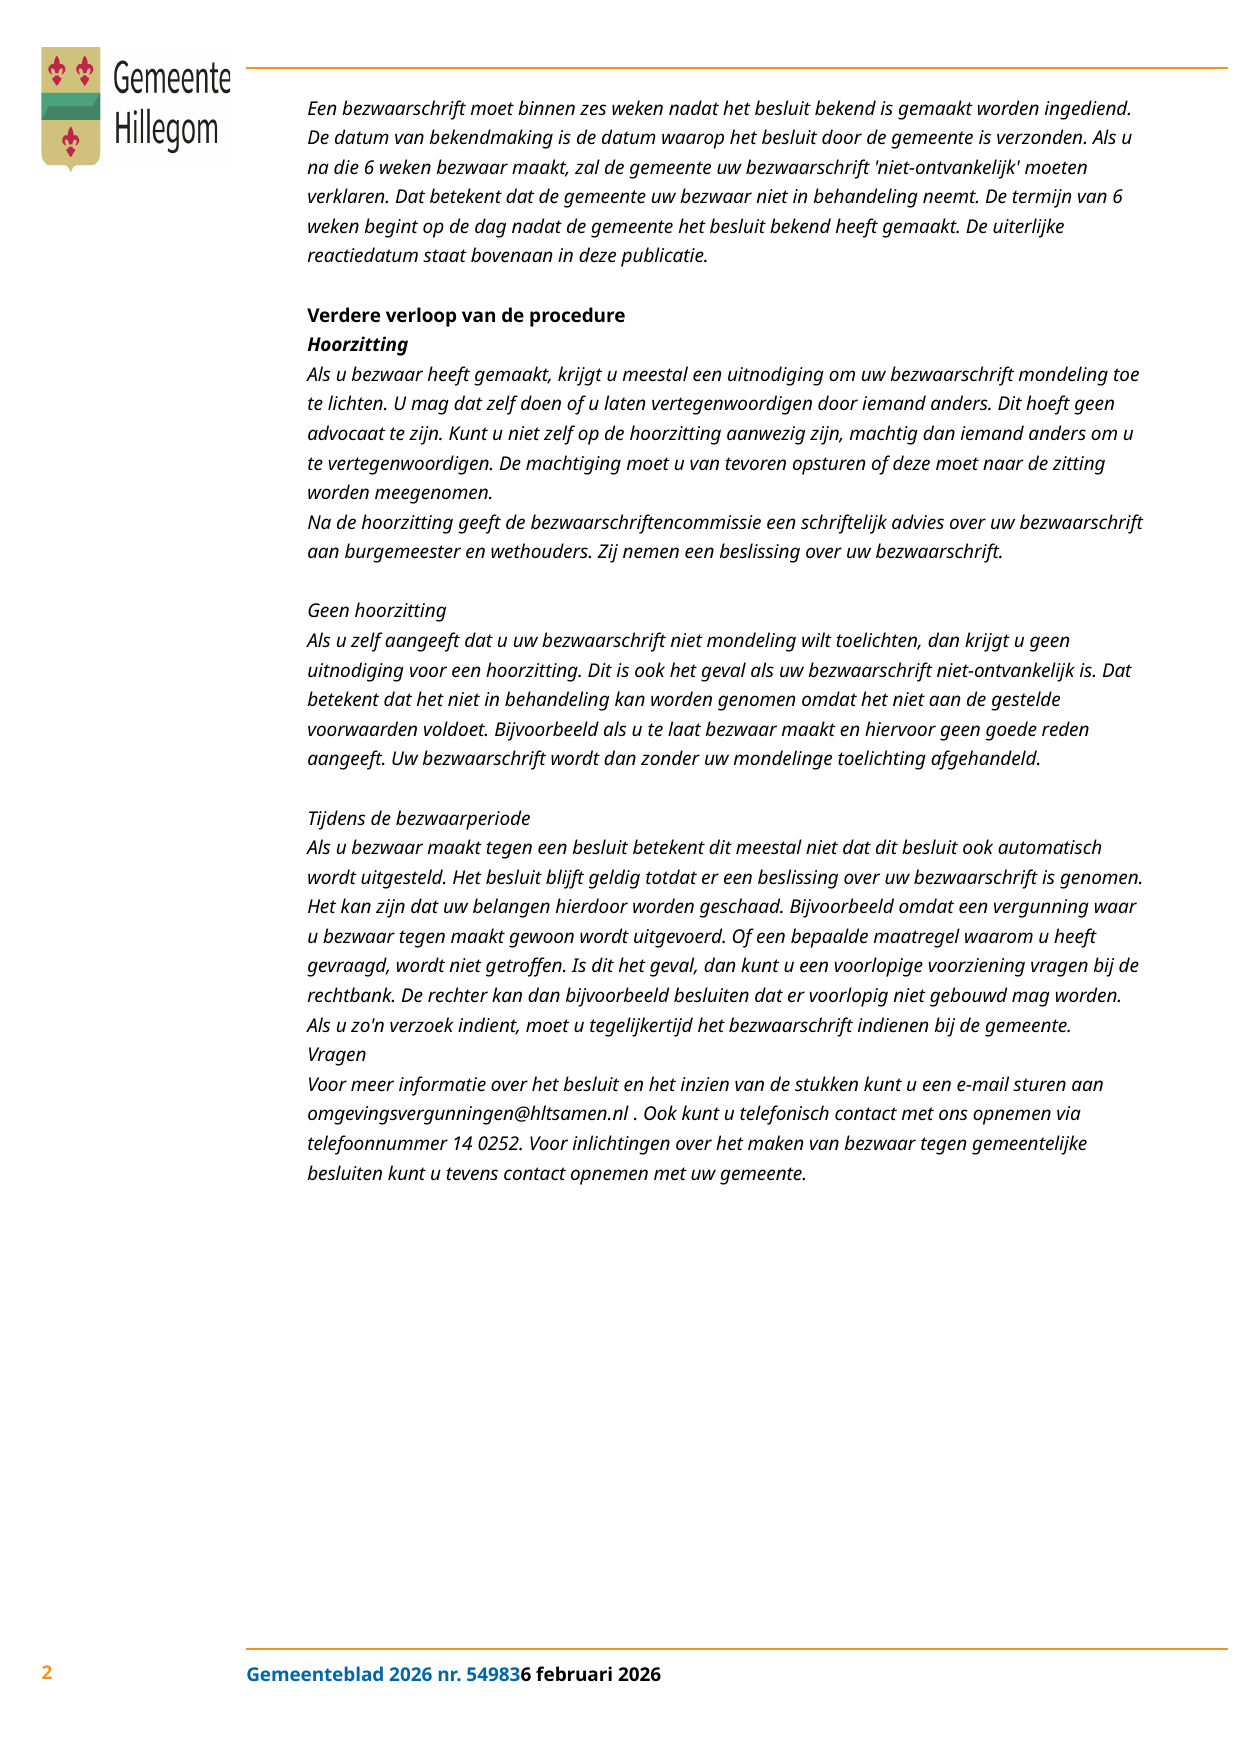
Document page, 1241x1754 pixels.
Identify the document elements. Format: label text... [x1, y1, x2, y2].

list Als u bezwaar maakt tegen een besluit betekent dit meestal niet dat dit besluit ook automatisch wordt uitgesteld. Het besluit blijft geldig totdat er een beslissing over uw bezwaarschrift is genomen. Het kan zijn dat uw belangen hierdoor worden geschaad. Bijvoorbeeld omdat een vergunning waar u bezwaar tegen maakt gewoon wordt uitgevoerd. Of een bepaalde maatregel waarom u heeft gevraagd, wordt niet getroffen. Is dit het geval, dan kunt u een voorlopige voorziening vragen bij de rechtbank. De rechter kan dan bijvoorbeeld besluiten dat er voorlopig niet gebouwd mag worden. Als u zo'n verzoek indient, moet u tegelijkertijd het bezwaarschrift indienen bij de gemeente. [248, 834, 1152, 1038]
list Hoorzitting [248, 331, 1152, 357]
picture [41, 47, 231, 172]
list Voor meer informatie over het besluit en het inzien van de stukken kunt u een e-mail sturen aan omgevingsvergunningen@hltsamen.nl . Ook kunt u telefonisch contact met ons opnemen via telefoonnummer 14 0252. Voor inlichtingen over het maken van bezwaar tegen gemeentelijke besluiten kunt u tevens contact opnemen met uw gemeente. [248, 1071, 1152, 1186]
list Geen hoorzitting [248, 598, 1152, 623]
list Als u bezwaar heeft gemaakt, krijgt u meestal een uitnodiging om uw bezwaarschrift mondeling toe te lichten. U mag dat zelf doen of u laten vertegenwoordigen door iemand anders. Dit hoeft geen advocaat te zijn. Kunt u niet zelf op de hoorzitting aanwezig zijn, machtig dan iemand anders om u te vertegenwoordigen. De machtiging moet u van tevoren opsturen of deze moet naar de zitting worden meegenomen. [248, 361, 1152, 505]
list Tijdens de bezwaarperiode [248, 805, 1152, 831]
list Een bezwaarschrift moet binnen zes weken nadat het besluit bekend is gemaakt worden ingediend. De datum van bekendmaking is de datum waarop het besluit door de gemeente is verzonden. Als u na die 6 weken bezwaar maakt, zal de gemeente uw bezwaarschrift 'niet-ontvankelijk' moeten verklaren. Dat betekent dat de gemeente uw bezwaar niet in behandeling neemt. De termijn van 6 weken begint op de dag nadat de gemeente het besluit bekend heeft gemaakt. De uiterlijke reactiedatum staat bovenaan in deze publicatie. [248, 95, 1152, 268]
list Vragen [248, 1041, 1152, 1067]
list Als u zelf aangeeft dat u uw bezwaarschrift niet mondeling wilt toelichten, dan krijgt u geen uitnodiging voor een hoorzitting. Dit is ook het geval als uw bezwaarschrift niet-ontvankelijk is. Dat betekent dat het niet in behandeling kan worden genomen omdat het niet aan de gestelde voorwaarden voldoet. Bijvoorbeeld als u te laat bezwaar maakt en hiervoor geen goede reden aangeeft. Uw bezwaarschrift wordt dan zonder uw mondelinge toelichting afgehandeld. [248, 627, 1152, 771]
list Na de hoorzitting geeft de bezwaarschriftencommissie een schriftelijk advies over uw bezwaarschrift aan burgemeester en wethouders. Zij nemen een beslissing over uw bezwaarschrift. [248, 509, 1152, 564]
list Verdere verloop van de procedure [248, 302, 1152, 328]
